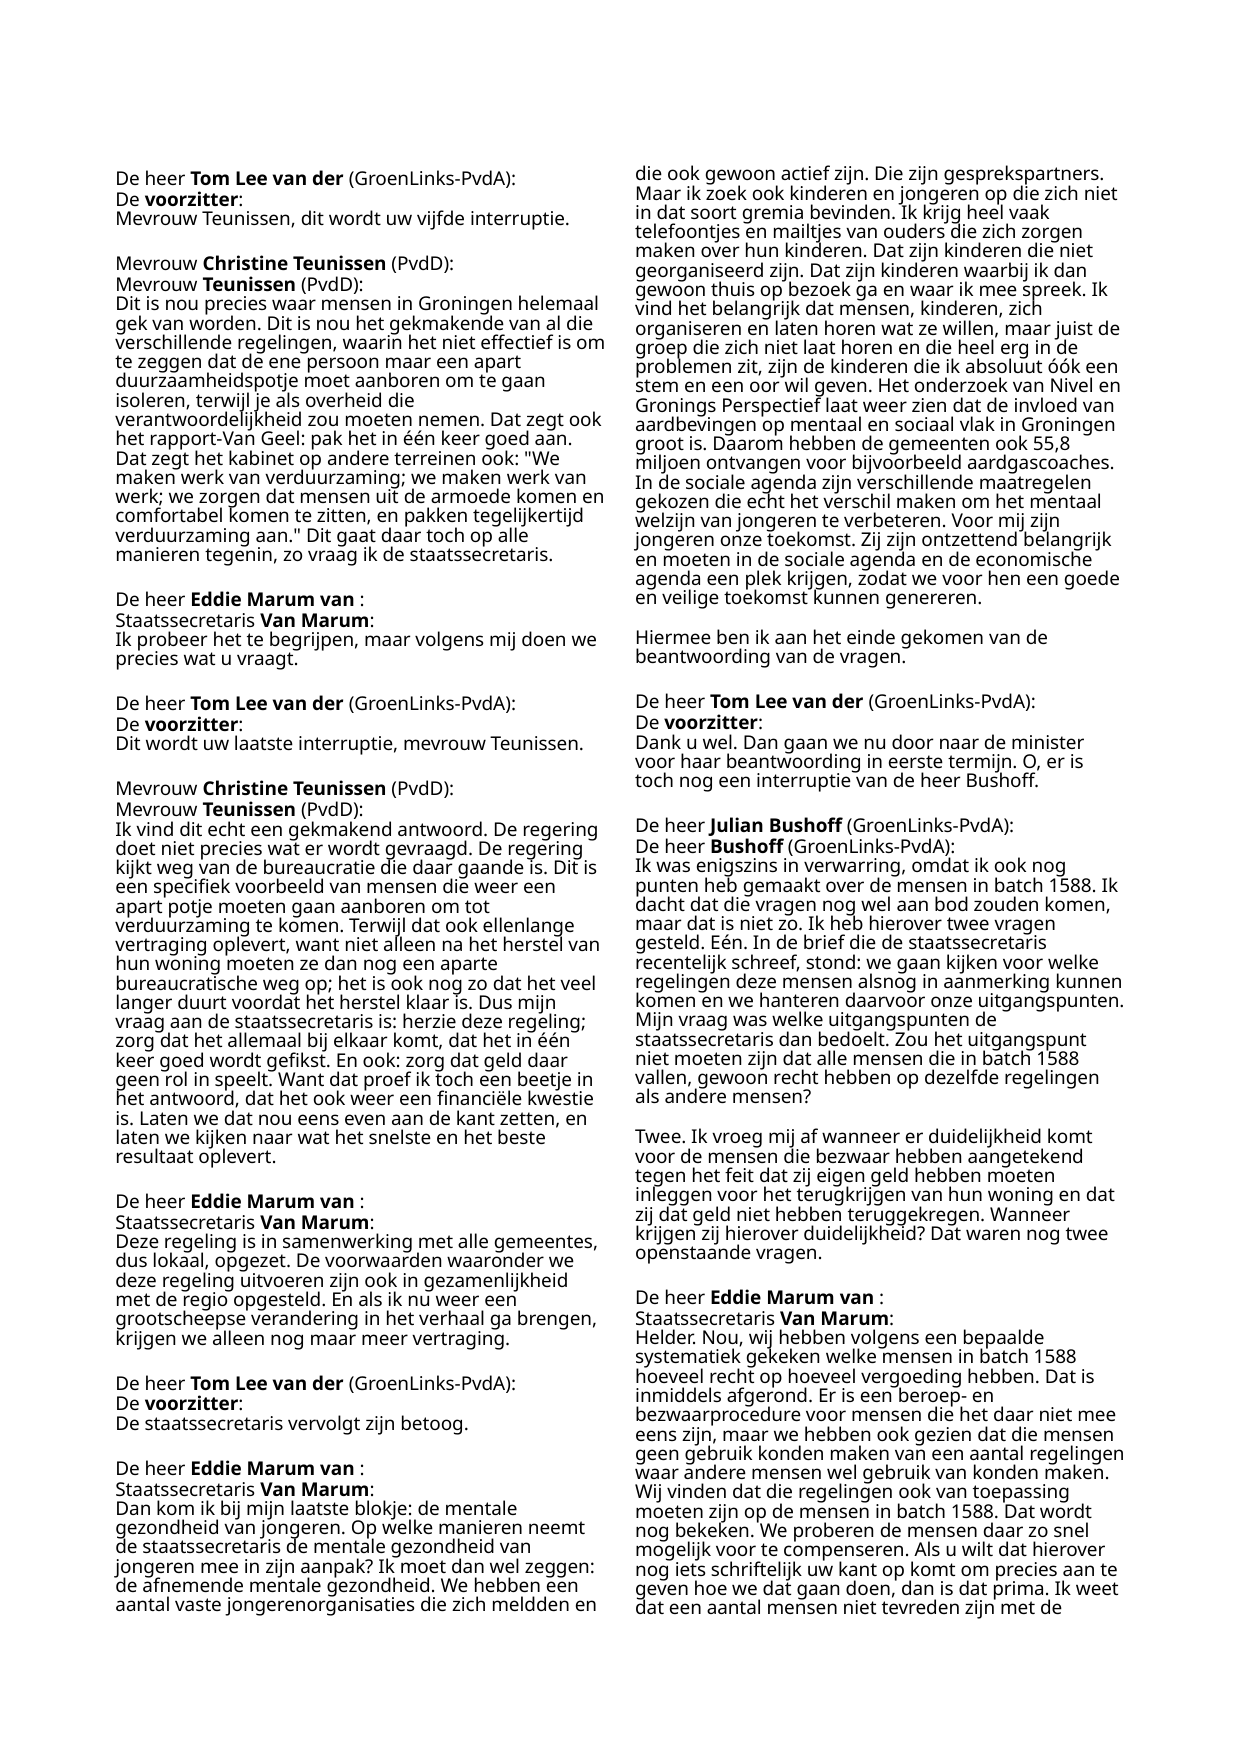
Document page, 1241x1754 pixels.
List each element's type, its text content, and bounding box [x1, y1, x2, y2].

text Staatssecretaris Van Marum: [115, 612, 605, 631]
text Staatssecretaris Van Marum: [635, 1310, 1125, 1329]
text Mevrouw Teunissen (PvdD): [115, 276, 605, 295]
text Ik was enigszins in verwarring, omdat ik ook nog punten heb gemaakt over de mensen in batch 1588. Ik dacht dat die vragen nog wel aan bod zouden komen, maar dat is niet zo. Ik heb hierover twee vragen gesteld. Eén. In de brief die de staatssecretaris recentelijk schreef, stond: we gaan kijken voor welke regelingen deze mensen alsnog in aanmerking kunnen komen en we hanteren daarvoor onze uitgangspunten. Mijn vraag was welke uitgangspunten de staatssecretaris dan bedoelt. Zou het uitgangspunt niet moeten zijn dat alle mensen die in batch 1588 vallen, gewoon recht hebben op dezelfde regelingen als andere mensen? [635, 857, 1125, 1108]
text die ook gewoon actief zijn. Die zijn gesprekspartners. Maar ik zoek ook kinderen en jongeren op die zich niet in dat soort gremia bevinden. Ik krijg heel vaak telefoontjes en mailtjes van ouders die zich zorgen maken over hun kinderen. Dat zijn kinderen die niet georganiseerd zijn. Dat zijn kinderen waarbij ik dan gewoon thuis op bezoek ga en waar ik mee spreek. Ik vind het belangrijk dat mensen, kinderen, zich organiseren en laten horen wat ze willen, maar juist de groep die zich niet laat horen en die heel erg in de problemen zit, zijn de kinderen die ik absoluut óók een stem en een oor wil geven. Het onderzoek van Nivel en Gronings Perspectief laat weer zien dat de invloed van aardbevingen op mentaal en sociaal vlak in Groningen groot is. Daarom hebben de gemeenten ook 55,8 miljoen ontvangen voor bijvoorbeeld aardgascoaches. In de sociale agenda zijn verschillende maatregelen gekozen die echt het verschil maken om het mentaal welzijn van jongeren te verbeteren. Voor mij zijn jongeren onze toekomst. Zij zijn ontzettend belangrijk en moeten in de sociale agenda en de economische agenda een plek krijgen, zodat we voor hen een goede en veilige toekomst kunnen genereren. [635, 165, 1125, 608]
text Staatssecretaris Van Marum: [115, 1214, 605, 1233]
text Dank u wel. Dan gaan we nu door naar de minister voor haar beantwoording in eerste termijn. O, er is toch nog een interruptie van de heer Bushoff. [635, 734, 1125, 791]
text Mevrouw Teunissen (PvdD): [115, 801, 605, 821]
text Twee. Ik vroeg mij af wanneer er duidelijkheid komt voor de mensen die bezwaar hebben aangetekend tegen het feit dat zij eigen geld hebben moeten inleggen voor het terugkrijgen van hun woning en dat zij dat geld niet hebben teruggekregen. Wanneer krijgen zij hierover duidelijkheid? Dat waren nog twee openstaande vragen. [635, 1128, 1125, 1263]
text De heer Julian Bushoff (GroenLinks-PvdA): [635, 812, 1125, 838]
text De heer Tom Lee van der (GroenLinks-PvdA): [115, 690, 605, 716]
text De heer Eddie Marum van : [115, 1455, 605, 1481]
text De heer Bushoff (GroenLinks-PvdA): [635, 838, 1125, 857]
text De heer Eddie Marum van : [115, 586, 605, 612]
text Staatssecretaris Van Marum: [115, 1481, 605, 1500]
text Ik probeer het te begrijpen, maar volgens mij doen we precies wat u vraagt. [115, 631, 605, 669]
text De heer Eddie Marum van : [635, 1284, 1125, 1310]
text Mevrouw Christine Teunissen (PvdD): [115, 250, 605, 276]
text De voorzitter: [635, 714, 1125, 734]
text Dit wordt uw laatste interruptie, mevrouw Teunissen. [115, 735, 605, 755]
text Hiermee ben ik aan het einde gekomen van de beantwoording van de vragen. [635, 629, 1125, 668]
text De heer Tom Lee van der (GroenLinks-PvdA): [115, 165, 605, 191]
text De heer Tom Lee van der (GroenLinks-PvdA): [115, 1370, 605, 1395]
text Mevrouw Teunissen, dit wordt uw vijfde interruptie. [115, 210, 605, 229]
text Dit is nou precies waar mensen in Groningen helemaal gek van worden. Dit is nou het gekmakende van al die verschillende regelingen, waarin het niet effectief is om te zeggen dat de ene persoon maar een apart duurzaamheidspotje moet aanboren om te gaan isoleren, terwijl je als overheid die verantwoordelijkheid zou moeten nemen. Dat zegt ook het rapport-Van Geel: pak het in één keer goed aan. Dat zegt het kabinet op andere terreinen ook: "We maken werk van verduurzaming; we maken werk van werk; we zorgen dat mensen uit de armoede komen en comfortabel komen te zitten, en pakken tegelijkertijd verduurzaming aan." Dit gaat daar toch op alle manieren tegenin, zo vraag ik de staatssecretaris. [115, 295, 605, 565]
text Helder. Nou, wij hebben volgens een bepaalde systematiek gekeken welke mensen in batch 1588 hoeveel recht op hoeveel vergoeding hebben. Dat is inmiddels afgerond. Er is een beroep- en bezwaarprocedure voor mensen die het daar niet mee eens zijn, maar we hebben ook gezien dat die mensen geen gebruik konden maken van een aantal regelingen waar andere mensen wel gebruik van konden maken. Wij vinden dat die regelingen ook van toepassing moeten zijn op de mensen in batch 1588. Dat wordt nog bekeken. We proberen de mensen daar zo snel mogelijk voor te compenseren. Als u wilt dat hierover nog iets schriftelijk uw kant op komt om precies aan te geven hoe we dat gaan doen, dan is dat prima. Ik weet dat een aantal mensen niet tevreden zijn met de [635, 1329, 1125, 1618]
text Deze regeling is in samenwerking met alle gemeentes, dus lokaal, opgezet. De voorwaarden waaronder we deze regeling uitvoeren zijn ook in gezamenlijkheid met de regio opgesteld. En als ik nu weer een grootscheepse verandering in het verhaal ga brengen, krijgen we alleen nog maar meer vertraging. [115, 1233, 605, 1349]
text De heer Eddie Marum van : [115, 1188, 605, 1214]
text De voorzitter: [115, 716, 605, 735]
text Ik vind dit echt een gekmakend antwoord. De regering doet niet precies wat er wordt gevraagd. De regering kijkt weg van de bureaucratie die daar gaande is. Dit is een specifiek voorbeeld van mensen die weer een apart potje moeten gaan aanboren om tot verduurzaming te komen. Terwijl dat ook ellenlange vertraging oplevert, want niet alleen na het herstel van hun woning moeten ze dan nog een aparte bureaucratische weg op; het is ook nog zo dat het veel langer duurt voordat het herstel klaar is. Dus mijn vraag aan de staatssecretaris is: herzie deze regeling; zorg dat het allemaal bij elkaar komt, dat het in één keer goed wordt gefikst. En ook: zorg dat geld daar geen rol in speelt. Want dat proef ik toch een beetje in het antwoord, dat het ook weer een financiële kwestie is. Laten we dat nou eens even aan de kant zetten, en laten we kijken naar wat het snelste en het beste resultaat oplevert. [115, 821, 605, 1167]
text Mevrouw Christine Teunissen (PvdD): [115, 776, 605, 801]
text Dan kom ik bij mijn laatste blokje: de mentale gezondheid van jongeren. Op welke manieren neemt de staatssecretaris de mentale gezondheid van jongeren mee in zijn aanpak? Ik moet dan wel zeggen: de afnemende mentale gezondheid. We hebben een aantal vaste jongerenorganisaties die zich meldden en [115, 1500, 605, 1615]
text De staatssecretaris vervolgt zijn betoog. [115, 1415, 605, 1434]
text De heer Tom Lee van der (GroenLinks-PvdA): [635, 689, 1125, 714]
text De voorzitter: [115, 1395, 605, 1415]
text De voorzitter: [115, 191, 605, 210]
